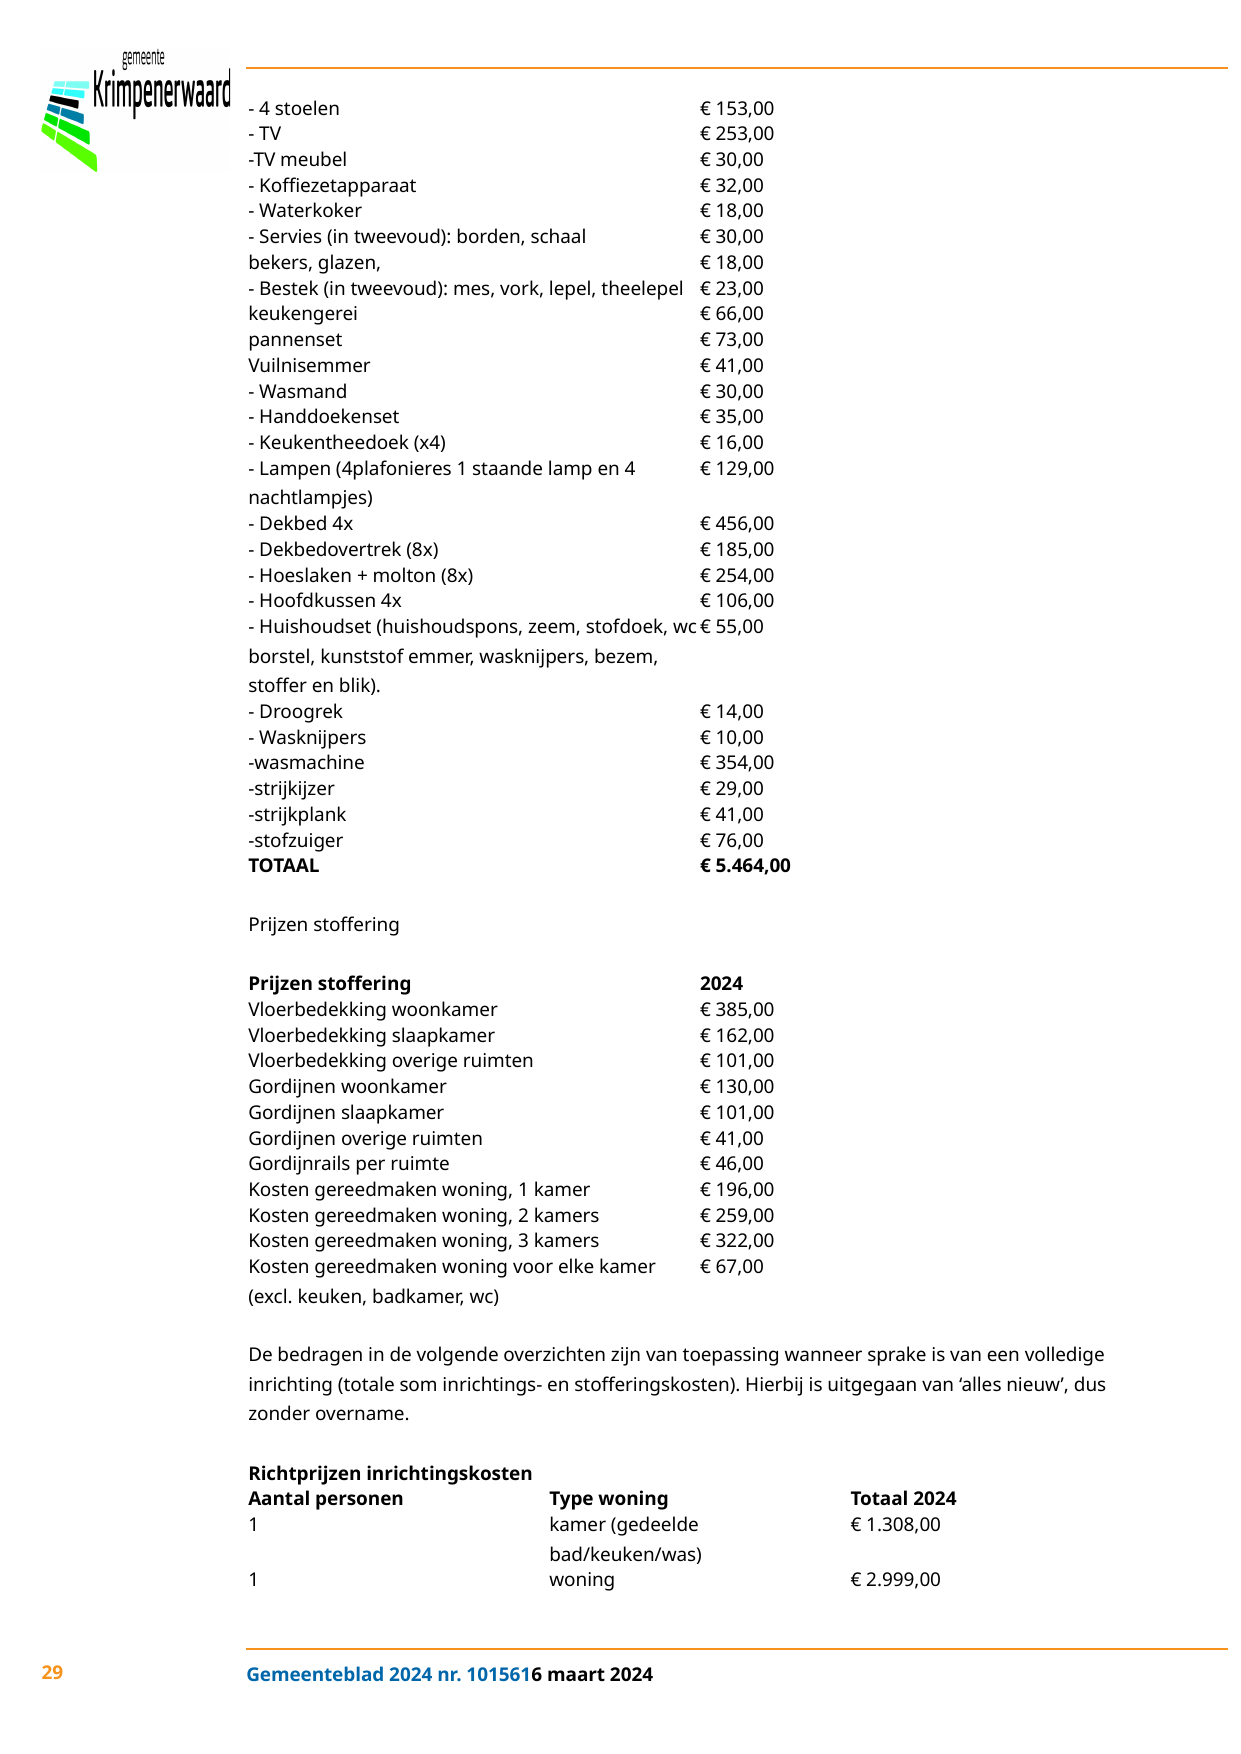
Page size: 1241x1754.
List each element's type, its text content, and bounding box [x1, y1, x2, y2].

table_cell € 67,00 [700, 1253, 1152, 1309]
table_cell € 259,00 [700, 1202, 1152, 1228]
table_cell € 76,00 [700, 827, 1152, 852]
table_cell - Keukentheedoek (x4) [248, 429, 700, 455]
table_cell - TV [248, 121, 700, 146]
table_cell € 254,00 [700, 562, 1152, 587]
table_cell € 1.308,00 [850, 1511, 1152, 1567]
table_cell - Droogrek [248, 698, 700, 724]
table_cell -strijkijzer [248, 775, 700, 801]
table_cell € 23,00 [700, 275, 1152, 301]
table_cell -TV meubel [248, 146, 700, 172]
table_cell Gordijnen slaapkamer [248, 1099, 700, 1125]
table_cell Kosten gereedmaken woning voor elke kamer (excl. keuken, badkamer, wc) [248, 1253, 700, 1309]
table_cell Gordijnrails per ruimte [248, 1150, 700, 1176]
text Prijzen stoffering [248, 911, 1152, 937]
table_cell -wasmachine [248, 750, 700, 775]
table_cell € 322,00 [700, 1228, 1152, 1253]
table_cell € 55,00 [700, 613, 1152, 698]
table_cell € 41,00 [700, 801, 1152, 827]
table_cell € 16,00 [700, 429, 1152, 455]
table_cell € 41,00 [700, 352, 1152, 378]
table_cell € 5.464,00 [700, 853, 1152, 878]
table_cell € 101,00 [700, 1099, 1152, 1125]
table_cell € 35,00 [700, 404, 1152, 429]
table_cell bekers, glazen, [248, 249, 700, 275]
table_cell Vuilnisemmer [248, 352, 700, 378]
table_cell Vloerbedekking overige ruimten [248, 1048, 700, 1073]
table_cell € 18,00 [700, 198, 1152, 223]
table_cell € 196,00 [700, 1176, 1152, 1202]
table_cell - Hoeslaken + molton (8x) [248, 562, 700, 587]
table_cell - Huishoudset (huishoudspons, zeem, stofdoek, wc borstel, kunststof emmer, wasknijpers, bezem, stoffer en blik). [248, 613, 700, 698]
table_cell Totaal 2024 [850, 1486, 1152, 1511]
table_cell - Koffiezetapparaat [248, 172, 700, 198]
table_cell € 10,00 [700, 724, 1152, 749]
table_cell kamer (gedeelde bad/keuken/was) [549, 1511, 850, 1567]
table_cell - Servies (in tweevoud): borden, schaal [248, 224, 700, 249]
picture [41, 47, 231, 172]
table_cell Type woning [549, 1486, 850, 1511]
table_cell € 456,00 [700, 510, 1152, 536]
table_cell € 32,00 [700, 172, 1152, 198]
table_cell - 4 stoelen [248, 95, 700, 121]
table_cell Kosten gereedmaken woning, 3 kamers [248, 1228, 700, 1253]
table_cell - Dekbedovertrek (8x) [248, 536, 700, 562]
table_cell € 2.999,00 [850, 1567, 1152, 1592]
table_cell € 354,00 [700, 750, 1152, 775]
table_cell Kosten gereedmaken woning, 2 kamers [248, 1202, 700, 1228]
table_cell -stofzuiger [248, 827, 700, 852]
table_cell € 130,00 [700, 1073, 1152, 1099]
table_cell € 101,00 [700, 1048, 1152, 1073]
table_cell keukengerei [248, 301, 700, 326]
table_header Prijzen stoffering [248, 970, 700, 996]
table_cell € 41,00 [700, 1125, 1152, 1150]
table_cell Gordijnen overige ruimten [248, 1125, 700, 1150]
table_cell - Hoofdkussen 4x [248, 588, 700, 613]
table_cell - Lampen (4plafonieres 1 staande lamp en 4 nachtlampjes) [248, 455, 700, 510]
table_cell Vloerbedekking woonkamer [248, 996, 700, 1022]
table_cell € 129,00 [700, 455, 1152, 510]
table_cell € 66,00 [700, 301, 1152, 326]
text De bedragen in de volgende overzichten zijn van toepassing wanneer sprake is van een volledige inrichting (totale som inrichtings- en stofferingskosten). Hierbij is uitgegaan van ‘alles nieuw’, dus zonder overname. [248, 1341, 1152, 1426]
table_cell - Bestek (in tweevoud): mes, vork, lepel, theelepel [248, 275, 700, 301]
table_cell - Waterkoker [248, 198, 700, 223]
table_cell € 185,00 [700, 536, 1152, 562]
table_cell € 153,00 [700, 95, 1152, 121]
table_cell € 30,00 [700, 378, 1152, 403]
table_cell € 46,00 [700, 1150, 1152, 1176]
table_cell € 30,00 [700, 224, 1152, 249]
table_cell € 18,00 [700, 249, 1152, 275]
table_cell Vloerbedekking slaapkamer [248, 1022, 700, 1047]
table_cell € 253,00 [700, 121, 1152, 146]
table_cell TOTAAL [248, 853, 700, 878]
table_cell Kosten gereedmaken woning, 1 kamer [248, 1176, 700, 1202]
table_cell € 73,00 [700, 326, 1152, 352]
table_cell € 162,00 [700, 1022, 1152, 1047]
table_cell - Handdoekenset [248, 404, 700, 429]
table_header Richtprijzen inrichtingskosten [248, 1460, 1152, 1486]
table_cell 1 [248, 1511, 549, 1567]
table_cell € 14,00 [700, 698, 1152, 724]
table_cell woning [549, 1567, 850, 1592]
table_cell - Wasmand [248, 378, 700, 403]
table_cell 1 [248, 1567, 549, 1592]
table_cell € 106,00 [700, 588, 1152, 613]
table_cell - Wasknijpers [248, 724, 700, 749]
table_cell € 30,00 [700, 146, 1152, 172]
table_cell -strijkplank [248, 801, 700, 827]
table_cell - Dekbed 4x [248, 510, 700, 536]
table_cell € 29,00 [700, 775, 1152, 801]
table_cell € 385,00 [700, 996, 1152, 1022]
table_cell Gordijnen woonkamer [248, 1073, 700, 1099]
table_header 2024 [700, 970, 1152, 996]
table_cell pannenset [248, 326, 700, 352]
table_cell Aantal personen [248, 1486, 549, 1511]
